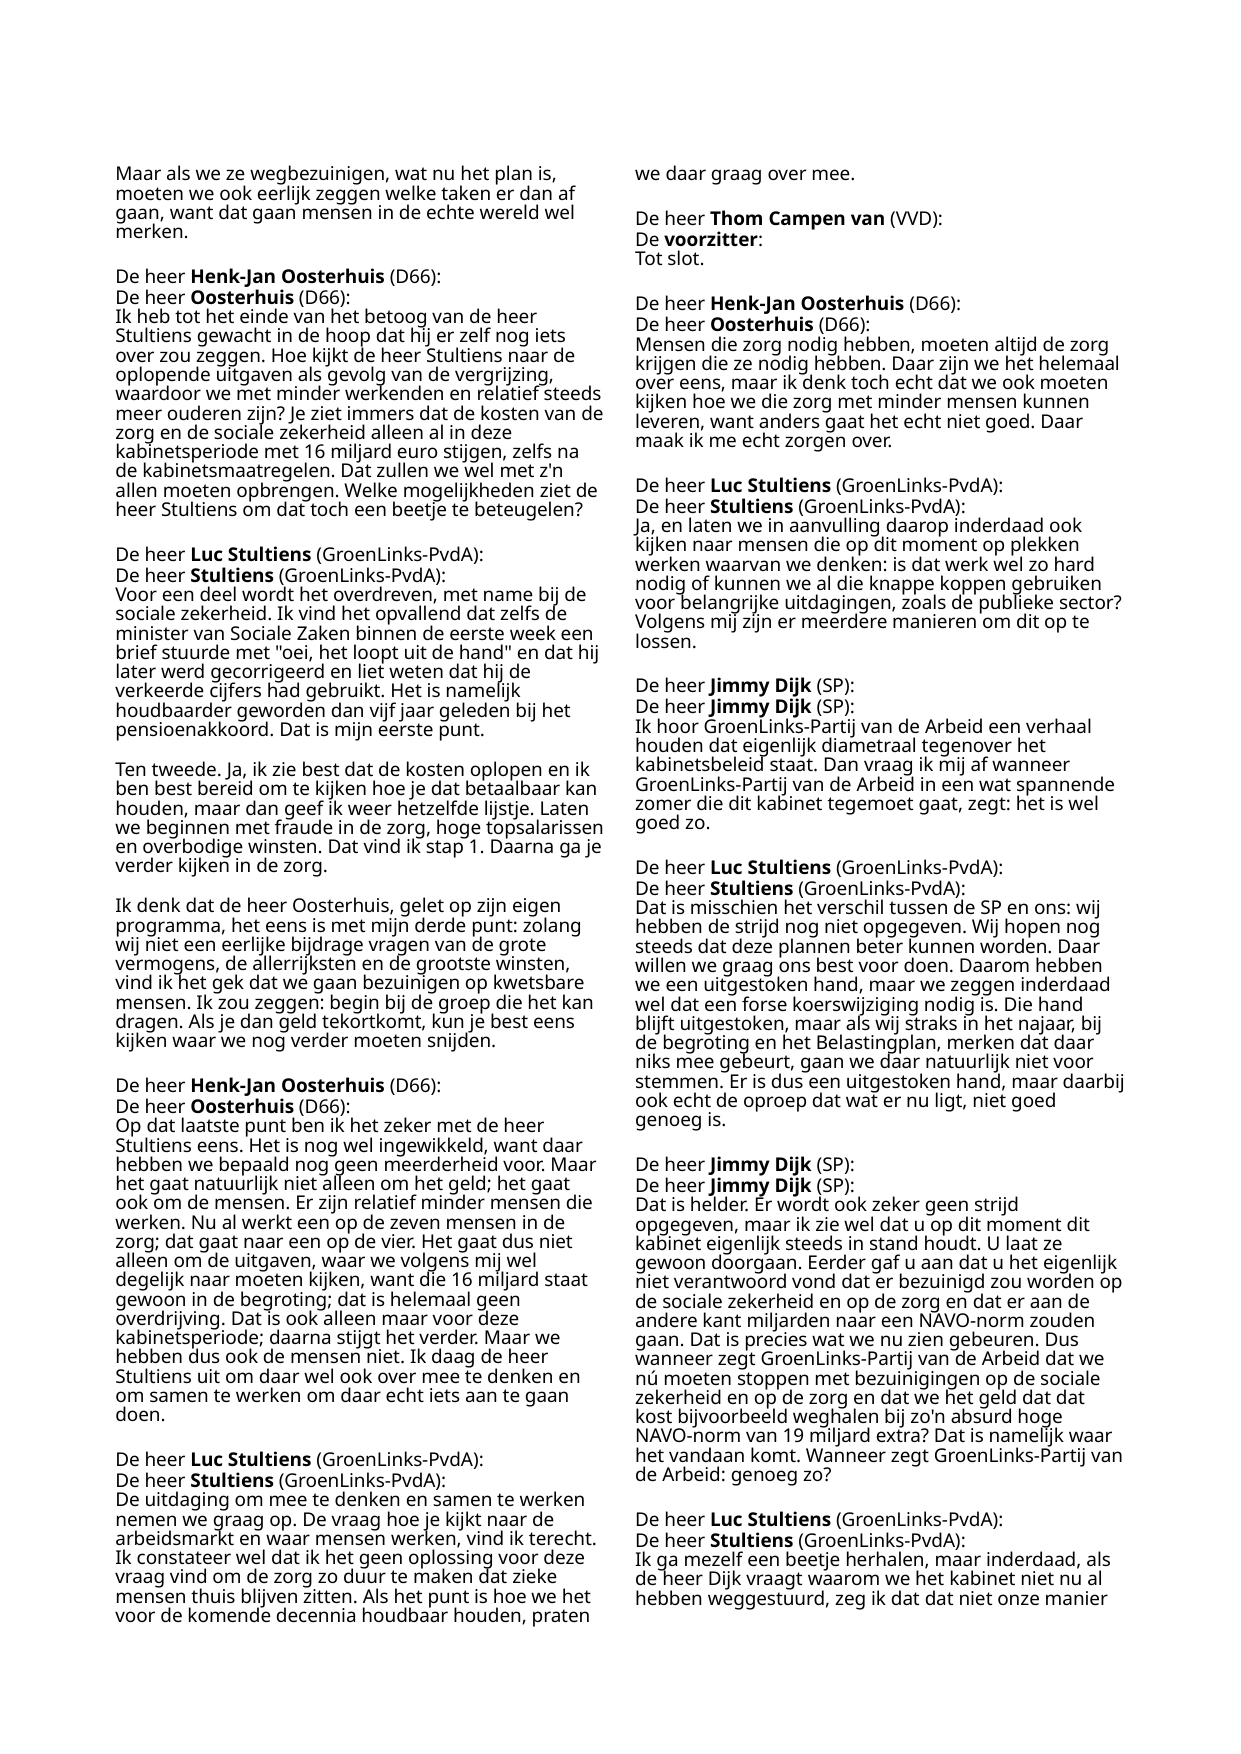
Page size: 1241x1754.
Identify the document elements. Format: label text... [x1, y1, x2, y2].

text Mensen die zorg nodig hebben, moeten altijd de zorg krijgen die ze nodig hebben. Daar zijn we het helemaal over eens, maar ik denk toch echt dat we ook moeten kijken hoe we die zorg met minder mensen kunnen leveren, want anders gaat het echt niet goed. Daar maak ik me echt zorgen over. [635, 336, 1125, 451]
text De heer Jimmy Dijk (SP): [635, 673, 1125, 698]
text De heer Stultiens (GroenLinks-PvdA): [115, 1472, 605, 1491]
text De heer Stultiens (GroenLinks-PvdA): [115, 567, 605, 586]
text De heer Luc Stultiens (GroenLinks-PvdA): [635, 472, 1125, 498]
text Maar als we ze wegbezuinigen, wat nu het plan is, moeten we ook eerlijk zeggen welke taken er dan af gaan, want dat gaan mensen in de echte wereld wel merken. [115, 165, 605, 242]
text Ik hoor GroenLinks-Partij van de Arbeid een verhaal houden dat eigenlijk diametraal tegenover het kabinetsbeleid staat. Dan vraag ik mij af wanneer GroenLinks-Partij van de Arbeid in een wat spannende zomer die dit kabinet tegemoet gaat, zegt: het is wel goed zo. [635, 718, 1125, 833]
text De uitdaging om mee te denken en samen te werken nemen we graag op. De vraag hoe je kijkt naar de arbeidsmarkt en waar mensen werken, vind ik terecht. Ik constateer wel dat ik het geen oplossing voor deze vraag vind om de zorg zo duur te maken dat zieke mensen thuis blijven zitten. Als het punt is hoe we het voor de komende decennia houdbaar houden, praten [115, 1491, 605, 1626]
text Dat is misschien het verschil tussen de SP en ons: wij hebben de strijd nog niet opgegeven. Wij hopen nog steeds dat deze plannen beter kunnen worden. Daar willen we graag ons best voor doen. Daarom hebben we een uitgestoken hand, maar we zeggen inderdaad wel dat een forse koerswijziging nodig is. Die hand blijft uitgestoken, maar als wij straks in het najaar, bij de begroting en het Belastingplan, merken dat daar niks mee gebeurt, gaan we daar natuurlijk niet voor stemmen. Er is dus een uitgestoken hand, maar daarbij ook echt de oproep dat wat er nu ligt, niet goed genoeg is. [635, 899, 1125, 1130]
text De heer Luc Stultiens (GroenLinks-PvdA): [115, 541, 605, 567]
text De heer Henk-Jan Oosterhuis (D66): [115, 1072, 605, 1098]
text De heer Luc Stultiens (GroenLinks-PvdA): [635, 854, 1125, 880]
text De heer Stultiens (GroenLinks-PvdA): [635, 1532, 1125, 1551]
text Ik ga mezelf een beetje herhalen, maar inderdaad, als de heer Dijk vraagt waarom we het kabinet niet nu al hebben weggestuurd, zeg ik dat dat niet onze manier [635, 1551, 1125, 1609]
text De heer Jimmy Dijk (SP): [635, 698, 1125, 718]
text De heer Jimmy Dijk (SP): [635, 1151, 1125, 1177]
text Ja, en laten we in aanvulling daarop inderdaad ook kijken naar mensen die op dit moment op plekken werken waarvan we denken: is dat werk wel zo hard nodig of kunnen we al die knappe koppen gebruiken voor belangrijke uitdagingen, zoals de publieke sector? Volgens mij zijn er meerdere manieren om dit op te lossen. [635, 517, 1125, 652]
text De voorzitter: [635, 231, 1125, 250]
text Ik heb tot het einde van het betoog van de heer Stultiens gewacht in de hoop dat hij er zelf nog iets over zou zeggen. Hoe kijkt de heer Stultiens naar de oplopende uitgaven als gevolg van de vergrijzing, waardoor we met minder werkenden en relatief steeds meer ouderen zijn? Je ziet immers dat de kosten van de zorg en de sociale zekerheid alleen al in deze kabinetsperiode met 16 miljard euro stijgen, zelfs na de kabinetsmaatregelen. Dat zullen we wel met z'n allen moeten opbrengen. Welke mogelijkheden ziet de heer Stultiens om dat toch een beetje te beteugelen? [115, 308, 605, 520]
text De heer Jimmy Dijk (SP): [635, 1177, 1125, 1196]
text De heer Luc Stultiens (GroenLinks-PvdA): [635, 1506, 1125, 1532]
text De heer Oosterhuis (D66): [635, 316, 1125, 336]
text Ten tweede. Ja, ik zie best dat de kosten oplopen en ik ben best bereid om te kijken hoe je dat betaalbaar kan houden, maar dan geef ik weer hetzelfde lijstje. Laten we beginnen met fraude in de zorg, hoge topsalarissen en overbodige winsten. Dat vind ik stap 1. Daarna ga je verder kijken in de zorg. [115, 761, 605, 877]
text De heer Luc Stultiens (GroenLinks-PvdA): [115, 1446, 605, 1472]
text De heer Oosterhuis (D66): [115, 289, 605, 308]
text De heer Henk-Jan Oosterhuis (D66): [115, 263, 605, 289]
text Tot slot. [635, 250, 1125, 270]
text De heer Henk-Jan Oosterhuis (D66): [635, 291, 1125, 316]
text Voor een deel wordt het overdreven, met name bij de sociale zekerheid. Ik vind het opvallend dat zelfs de minister van Sociale Zaken binnen de eerste week een brief stuurde met "oei, het loopt uit de hand" en dat hij later werd gecorrigeerd en liet weten dat hij de verkeerde cijfers had gebruikt. Het is namelijk houdbaarder geworden dan vijf jaar geleden bij het pensioenakkoord. Dat is mijn eerste punt. [115, 586, 605, 740]
text De heer Oosterhuis (D66): [115, 1098, 605, 1117]
text Ik denk dat de heer Oosterhuis, gelet op zijn eigen programma, het eens is met mijn derde punt: zolang wij niet een eerlijke bijdrage vragen van de grote vermogens, de allerrijksten en de grootste winsten, vind ik het gek dat we gaan bezuinigen op kwetsbare mensen. Ik zou zeggen: begin bij de groep die het kan dragen. Als je dan geld tekortkomt, kun je best eens kijken waar we nog verder moeten snijden. [115, 897, 605, 1051]
text De heer Stultiens (GroenLinks-PvdA): [635, 498, 1125, 517]
text Dat is helder. Er wordt ook zeker geen strijd opgegeven, maar ik zie wel dat u op dit moment dit kabinet eigenlijk steeds in stand houdt. U laat ze gewoon doorgaan. Eerder gaf u aan dat u het eigenlijk niet verantwoord vond dat er bezuinigd zou worden op de sociale zekerheid en op de zorg en dat er aan de andere kant miljarden naar een NAVO-norm zouden gaan. Dat is precies wat we nu zien gebeuren. Dus wanneer zegt GroenLinks-Partij van de Arbeid dat we nú moeten stoppen met bezuinigingen op de sociale zekerheid en op de zorg en dat we het geld dat dat kost bijvoorbeeld weghalen bij zo'n absurd hoge NAVO-norm van 19 miljard extra? Dat is namelijk waar het vandaan komt. Wanneer zegt GroenLinks-Partij van de Arbeid: genoeg zo? [635, 1196, 1125, 1485]
text De heer Stultiens (GroenLinks-PvdA): [635, 880, 1125, 899]
text we daar graag over mee. [635, 165, 1125, 184]
text Op dat laatste punt ben ik het zeker met de heer Stultiens eens. Het is nog wel ingewikkeld, want daar hebben we bepaald nog geen meerderheid voor. Maar het gaat natuurlijk niet alleen om het geld; het gaat ook om de mensen. Er zijn relatief minder mensen die werken. Nu al werkt een op de zeven mensen in de zorg; dat gaat naar een op de vier. Het gaat dus niet alleen om de uitgaven, waar we volgens mij wel degelijk naar moeten kijken, want die 16 miljard staat gewoon in de begroting; dat is helemaal geen overdrijving. Dat is ook alleen maar voor deze kabinetsperiode; daarna stijgt het verder. Maar we hebben dus ook de mensen niet. Ik daag de heer Stultiens uit om daar wel ook over mee te denken en om samen te werken om daar echt iets aan te gaan doen. [115, 1117, 605, 1426]
text De heer Thom Campen van (VVD): [635, 205, 1125, 231]
